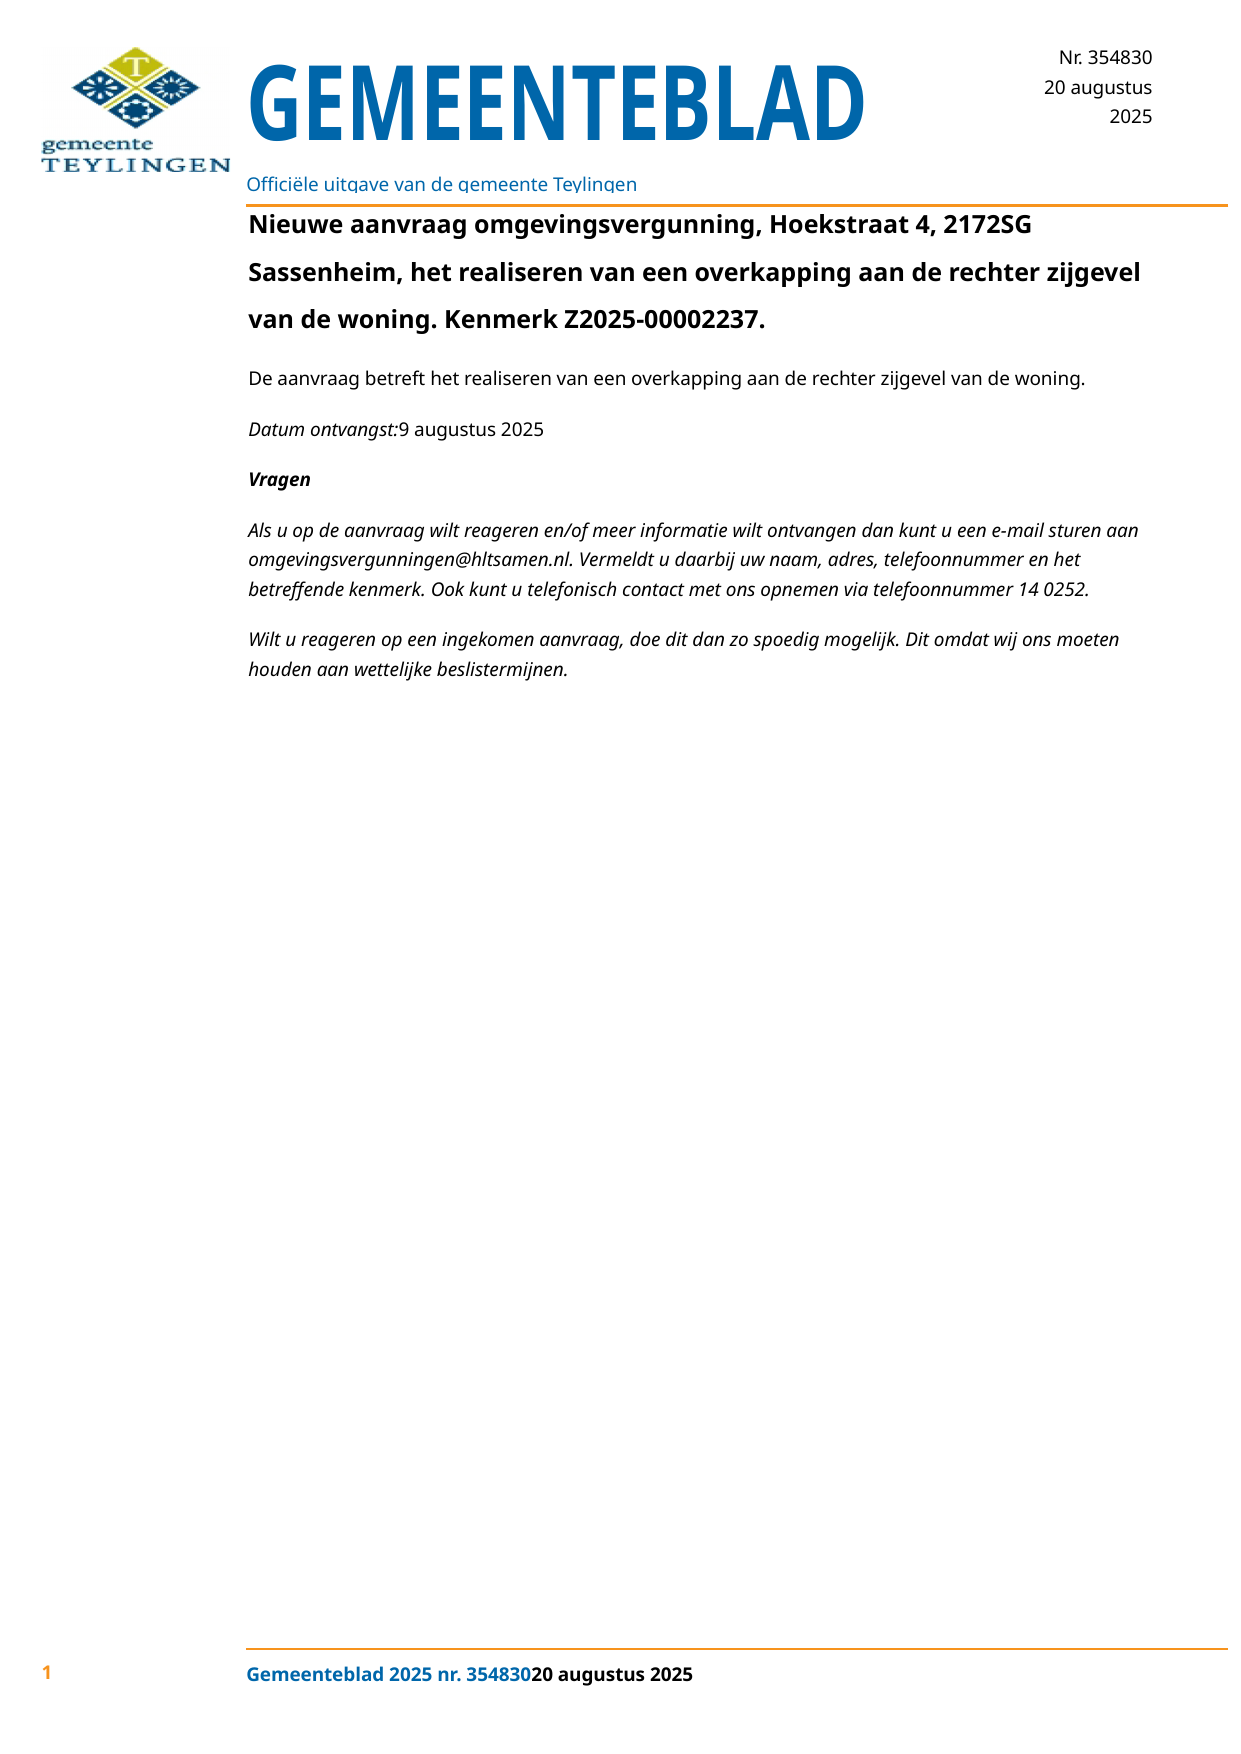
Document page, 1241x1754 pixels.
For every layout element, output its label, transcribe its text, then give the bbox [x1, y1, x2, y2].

text Nieuwe aanvraag omgevingsvergunning, Hoekstraat 4, 2172SG Sassenheim, het realiseren van een overkapping aan de rechter zijgevel van de woning. Kenmerk Z2025-00002237. [248, 207, 1152, 336]
text Vragen [248, 466, 1152, 492]
text Wilt u reageren op een ingekomen aanvraag, doe dit dan zo spoedig mogelijk. Dit omdat wij ons moeten houden aan wettelijke beslistermijnen. [248, 626, 1152, 682]
text Datum ontvangst:9 augustus 2025 [248, 416, 1152, 442]
text De aanvraag betreft het realiseren van een overkapping aan de rechter zijgevel van de woning. [248, 366, 1152, 391]
text Als u op de aanvraag wilt reageren en/of meer informatie wilt ontvangen dan kunt u een e-mail sturen aan omgevingsvergunningen@hltsamen.nl. Vermeldt u daarbij uw naam, adres, telefoonnummer en het betreffende kenmerk. Ook kunt u telefonisch contact met ons opnemen via telefoonnummer 14 0252. [248, 517, 1152, 602]
picture [41, 47, 231, 172]
